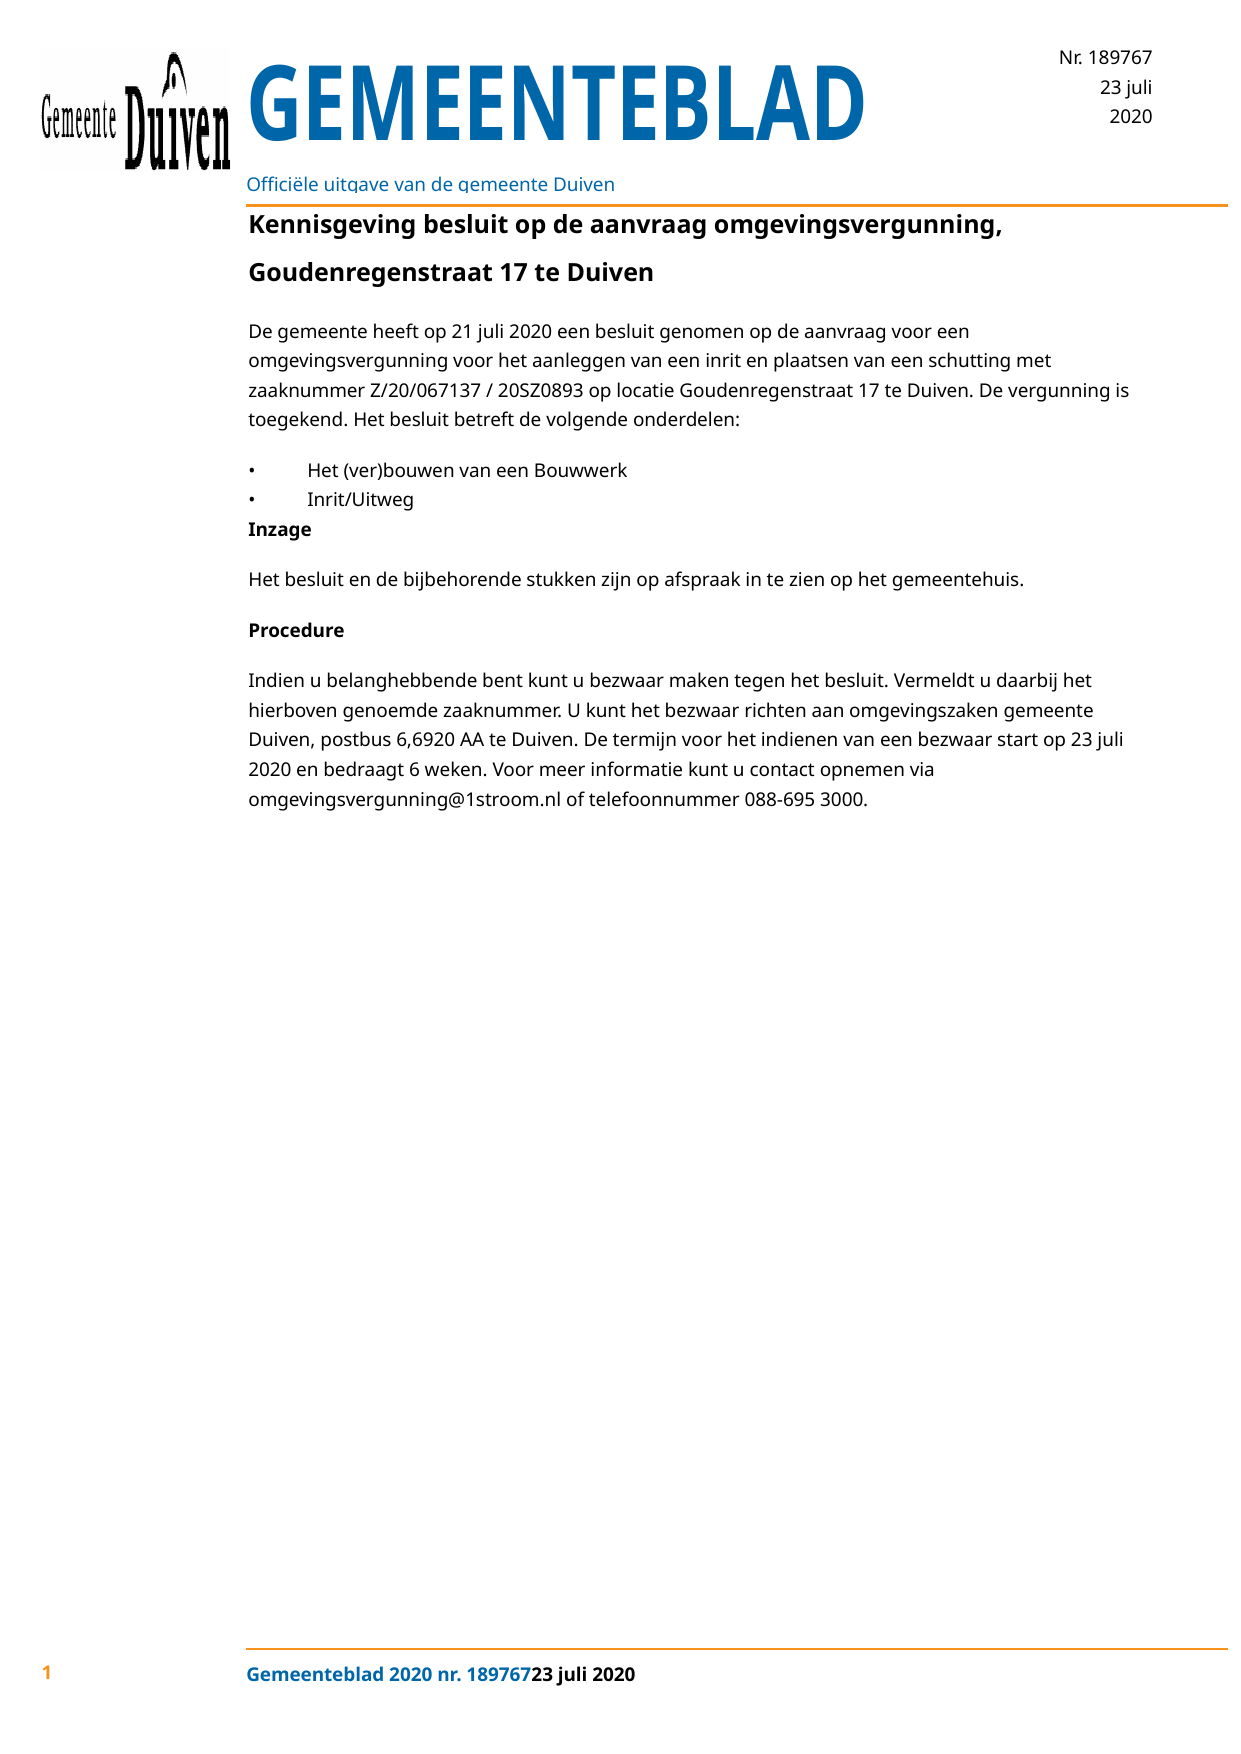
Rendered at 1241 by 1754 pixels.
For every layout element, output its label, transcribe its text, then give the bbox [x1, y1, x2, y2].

text De gemeente heeft op 21 juli 2020 een besluit genomen op de aanvraag voor een omgevingsvergunning voor het aanleggen van een inrit en plaatsen van een schutting met zaaknummer Z/20/067137 / 20SZ0893 op locatie Goudenregenstraat 17 te Duiven. De vergunning is toegekend. Het besluit betreft de volgende onderdelen: [248, 318, 1152, 432]
text Inzage [248, 516, 1152, 542]
text Procedure [248, 617, 1152, 643]
text Het besluit en de bijbehorende stukken zijn op afspraak in te zien op het gemeentehuis. [248, 567, 1152, 592]
picture [41, 47, 231, 172]
list Inrit/Uitweg [248, 487, 1152, 512]
text Indien u belanghebbende bent kunt u bezwaar maken tegen het besluit. Vermeldt u daarbij het hierboven genoemde zaaknummer. U kunt het bezwaar richten aan omgevingszaken gemeente Duiven, postbus 6,6920 AA te Duiven. De termijn voor het indienen van een bezwaar start op 23 juli 2020 en bedraagt 6 weken. Voor meer informatie kunt u contact opnemen via omgevingsvergunning@1stroom.nl of telefoonnummer 088-695 3000. [248, 667, 1152, 812]
text Kennisgeving besluit op de aanvraag omgevingsvergunning, Goudenregenstraat 17 te Duiven [248, 207, 1152, 288]
list Het (ver)bouwen van een Bouwwerk [248, 457, 1152, 483]
